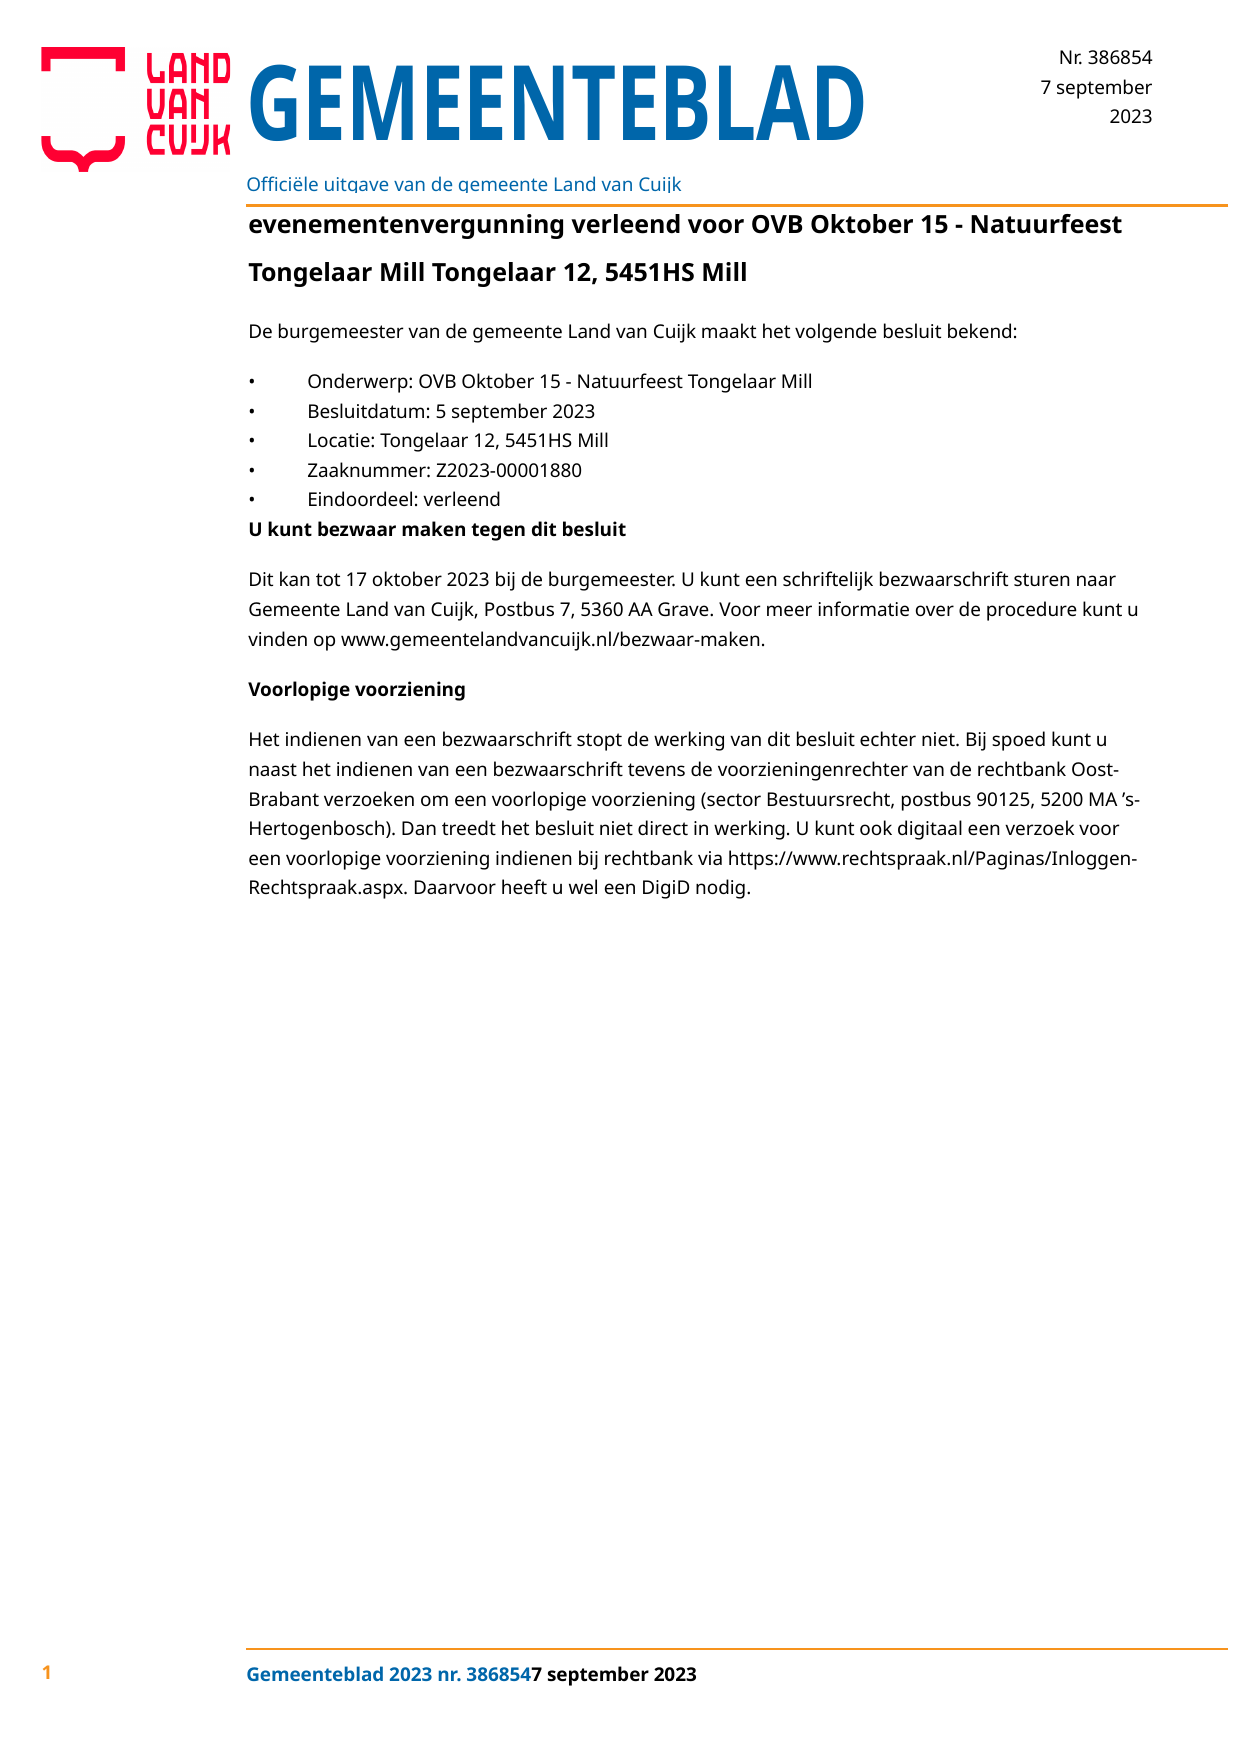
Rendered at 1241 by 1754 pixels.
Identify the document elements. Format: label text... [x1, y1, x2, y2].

list Eindoordeel: verleend [248, 487, 1152, 512]
list Onderwerp: OVB Oktober 15 - Natuurfeest Tongelaar Mill [248, 368, 1152, 394]
text Voorlopige voorziening [248, 676, 1152, 702]
picture [41, 47, 231, 172]
text U kunt bezwaar maken tegen dit besluit [248, 516, 1152, 542]
list Zaaknummer: Z2023-00001880 [248, 457, 1152, 483]
list Besluitdatum: 5 september 2023 [248, 398, 1152, 424]
text Dit kan tot 17 oktober 2023 bij de burgemeester. U kunt een schriftelijk bezwaarschrift sturen naar Gemeente Land van Cuijk, Postbus 7, 5360 AA Grave. Voor meer informatie over de procedure kunt u vinden op www.gemeentelandvancuijk.nl/bezwaar-maken. [248, 567, 1152, 652]
list Locatie: Tongelaar 12, 5451HS Mill [248, 427, 1152, 453]
text evenementenvergunning verleend voor OVB Oktober 15 - Natuurfeest Tongelaar Mill Tongelaar 12, 5451HS Mill [248, 207, 1152, 288]
text De burgemeester van de gemeente Land van Cuijk maakt het volgende besluit bekend: [248, 318, 1152, 344]
text Het indienen van een bezwaarschrift stopt de werking van dit besluit echter niet. Bij spoed kunt u naast het indienen van een bezwaarschrift tevens de voorzieningenrechter van de rechtbank Oost-Brabant verzoeken om een voorlopige voorziening (sector Bestuursrecht, postbus 90125, 5200 MA ’s-Hertogenbosch). Dan treedt het besluit niet direct in werking. U kunt ook digitaal een verzoek voor een voorlopige voorziening indienen bij rechtbank via https://www.rechtspraak.nl/Paginas/Inloggen-Rechtspraak.aspx. Daarvoor heeft u wel een DigiD nodig. [248, 727, 1152, 900]
